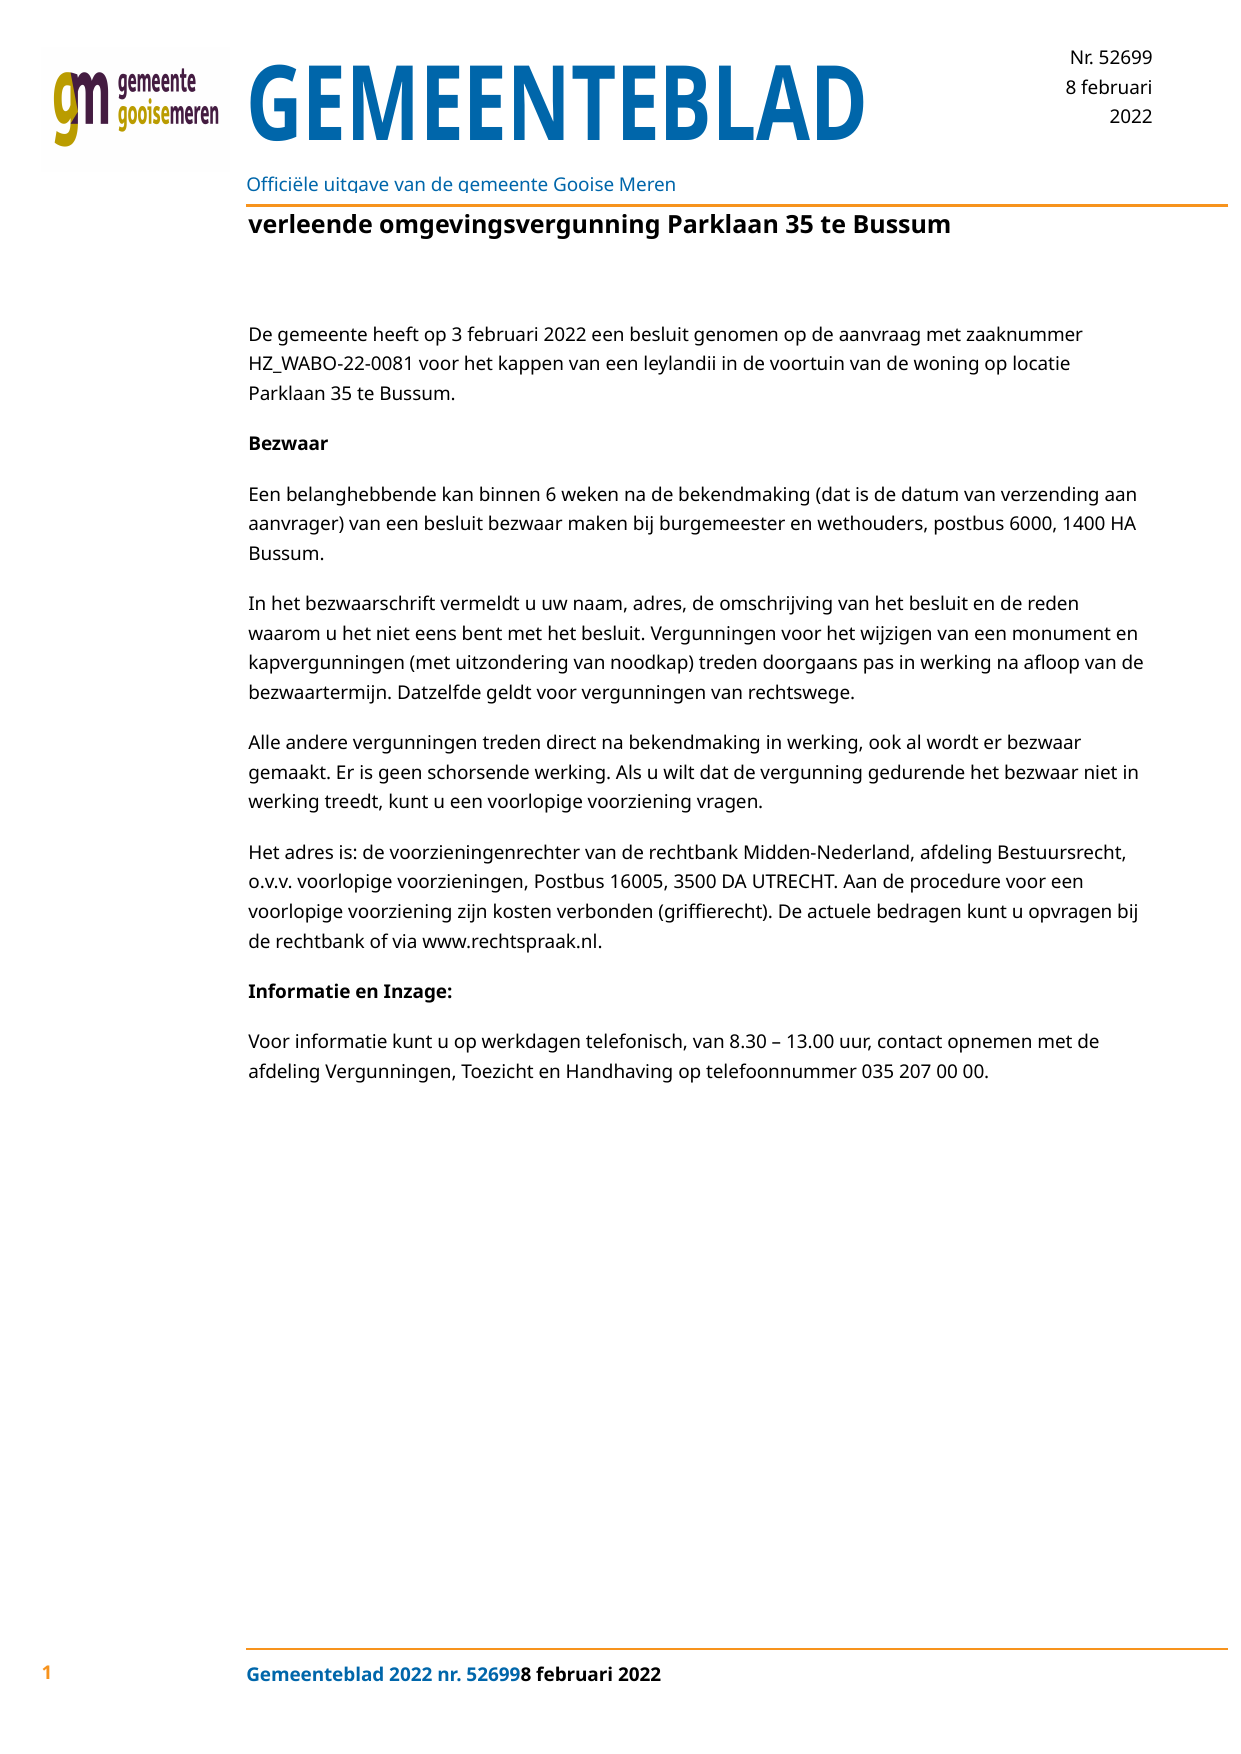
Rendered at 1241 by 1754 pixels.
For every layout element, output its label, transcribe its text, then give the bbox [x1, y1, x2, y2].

text Voor informatie kunt u op werkdagen telefonisch, van 8.30 – 13.00 uur, contact opnemen met de afdeling Vergunningen, Toezicht en Handhaving op telefoonnummer 035 207 00 00. [248, 1029, 1152, 1084]
text Alle andere vergunningen treden direct na bekendmaking in werking, ook al wordt er bezwaar gemaakt. Er is geen schorsende werking. Als u wilt dat de vergunning gedurende het bezwaar niet in werking treedt, kunt u een voorlopige voorziening vragen. [248, 729, 1152, 814]
text Het adres is: de voorzieningenrechter van de rechtbank Midden-Nederland, afdeling Bestuursrecht, o.v.v. voorlopige voorzieningen, Postbus 16005, 3500 DA UTRECHT. Aan de procedure voor een voorlopige voorziening zijn kosten verbonden (griffierecht). De actuele bedragen kunt u opvragen bij de rechtbank of via www.rechtspraak.nl. [248, 839, 1152, 953]
text In het bezwaarschrift vermeldt u uw naam, adres, de omschrijving van het besluit en de reden waarom u het niet eens bent met het besluit. Vergunningen voor het wijzigen van een monument en kapvergunningen (met uitzondering van noodkap) treden doorgaans pas in werking na afloop van de bezwaartermijn. Datzelfde geldt voor vergunningen van rechtswege. [248, 590, 1152, 705]
text Bezwaar [248, 430, 1152, 456]
text verleende omgevingsvergunning Parklaan 35 te Bussum [248, 207, 1152, 241]
text Informatie en Inzage: [248, 978, 1152, 1004]
text De gemeente heeft op 3 februari 2022 een besluit genomen op de aanvraag met zaaknummer HZ_WABO-22-0081 voor het kappen van een leylandii in de voortuin van de woning op locatie Parklaan 35 te Bussum. [248, 321, 1152, 406]
text Een belanghebbende kan binnen 6 weken na de bekendmaking (dat is de datum van verzending aan aanvrager) van een besluit bezwaar maken bij burgemeester en wethouders, postbus 6000, 1400 HA Bussum. [248, 481, 1152, 566]
picture [41, 47, 231, 172]
